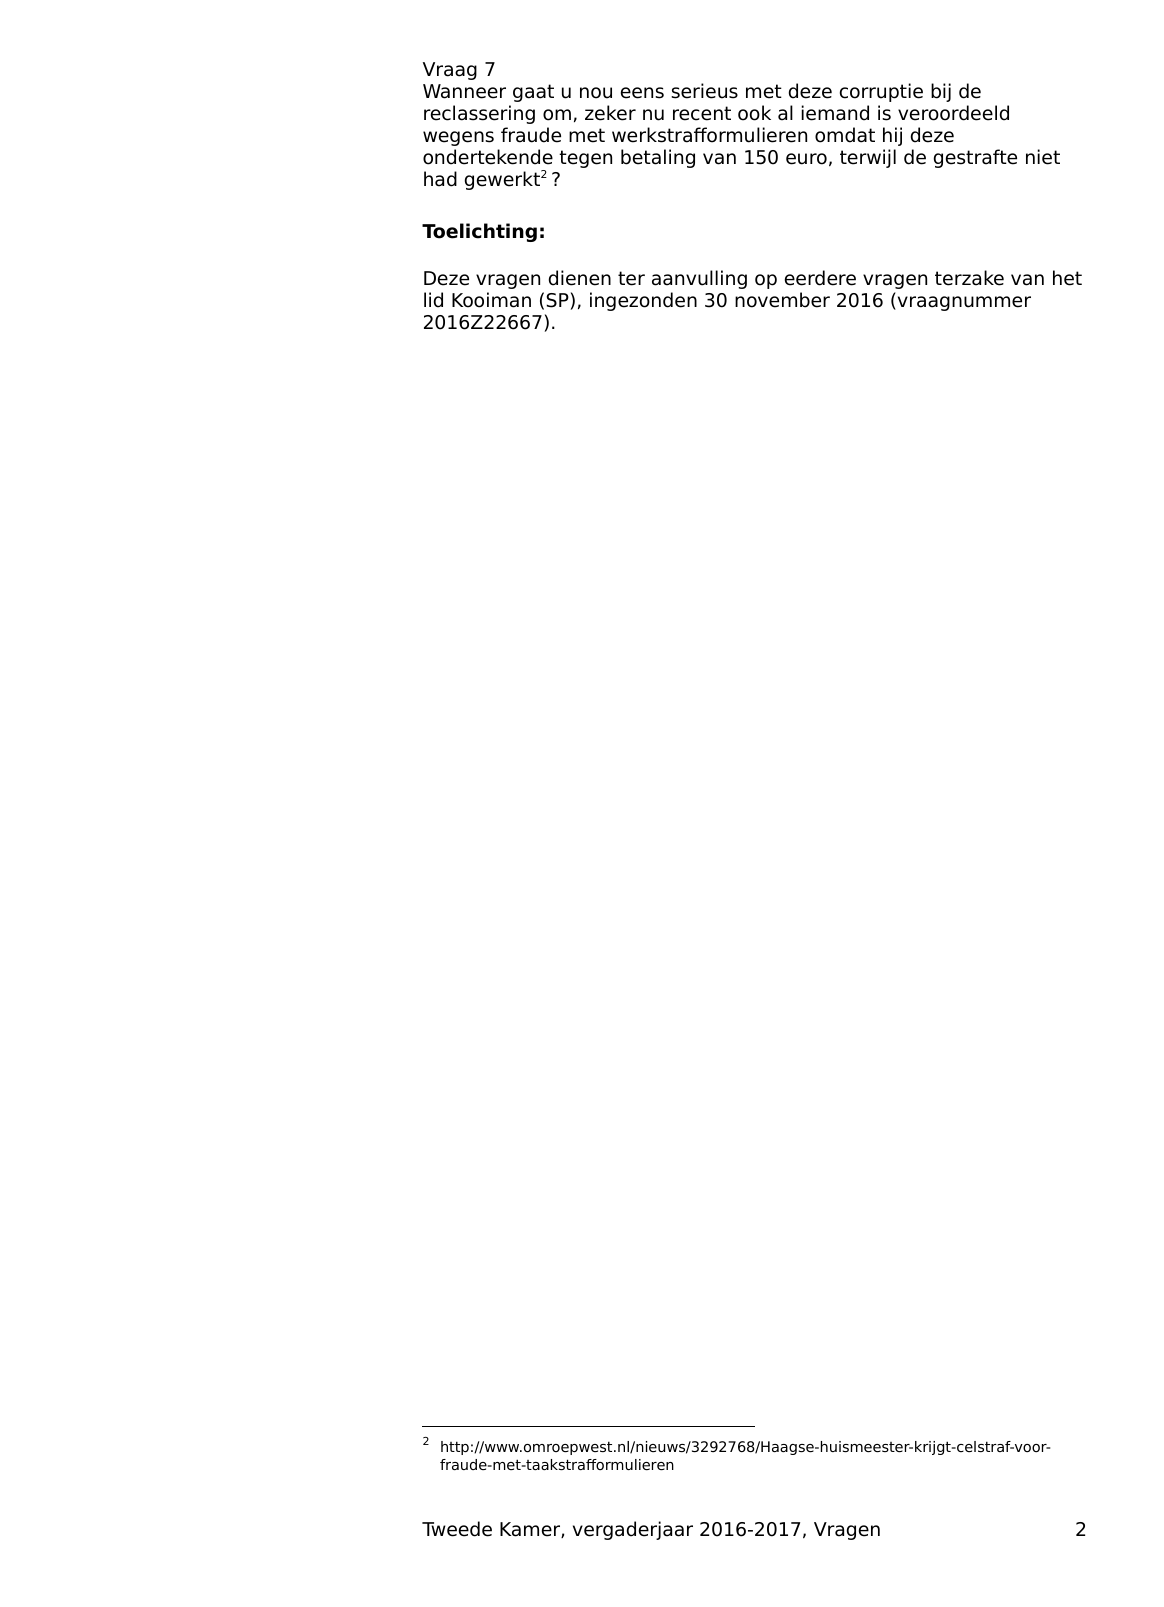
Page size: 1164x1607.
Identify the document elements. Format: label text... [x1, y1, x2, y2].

text http://www.omroepwest.nl/nieuws/3292768/Haagse-huismeester-krijgt-celstraf-voor-fraude-met-taakstrafformulieren [422, 1435, 1087, 1474]
text Vraag 7 [422, 59, 1087, 81]
subtitle Toelichting: [422, 221, 1087, 243]
text Wanneer gaat u nou eens serieus met deze corruptie bij de reclassering om, zeker nu recent ook al iemand is veroordeeld wegens fraude met werkstrafformulieren omdat hij deze ondertekende tegen betaling van 150 euro, terwijl de gestrafte niet had gewerkt? [422, 81, 1087, 191]
text Deze vragen dienen ter aanvulling op eerdere vragen terzake van het lid Kooiman (SP), ingezonden 30 november 2016 (vraagnummer 2016Z22667). [422, 268, 1087, 334]
